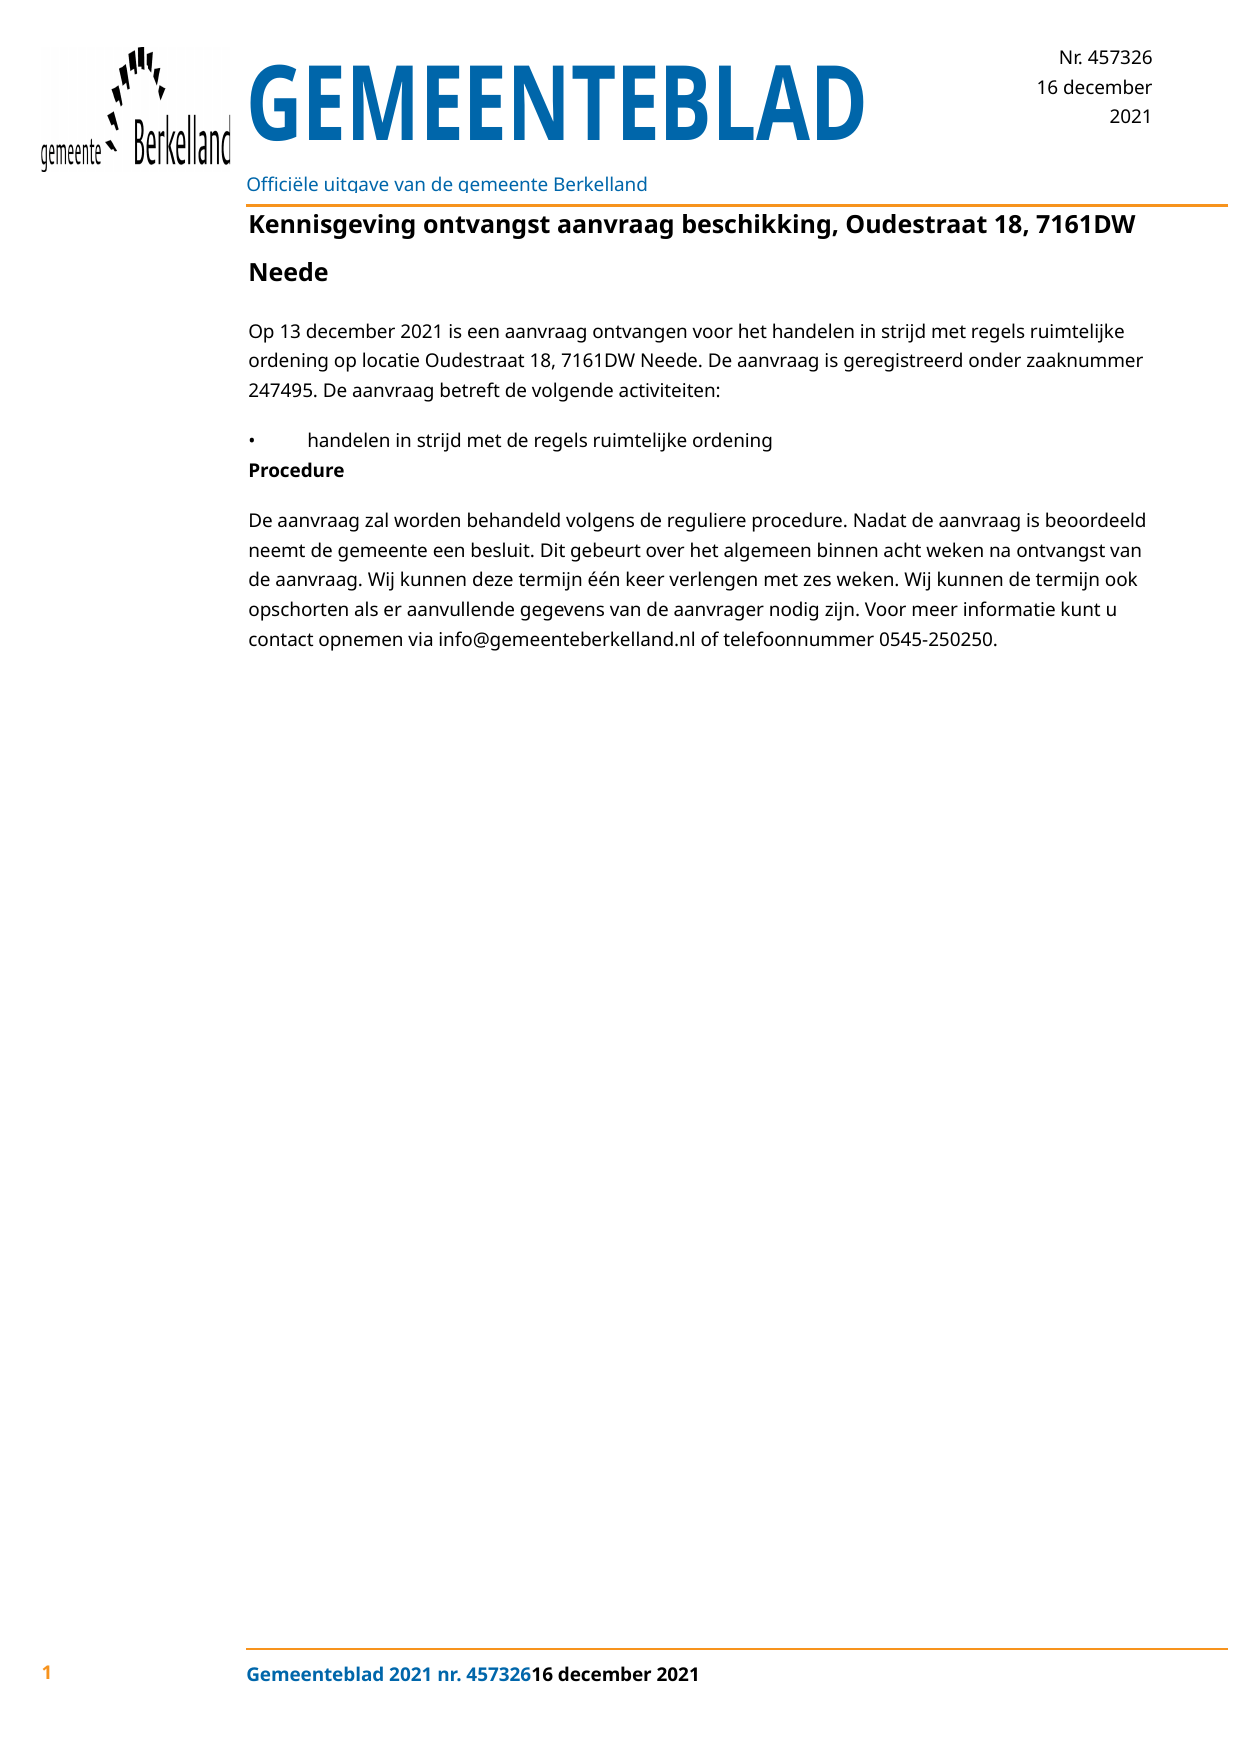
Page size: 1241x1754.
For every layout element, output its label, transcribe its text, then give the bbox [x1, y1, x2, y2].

list handelen in strijd met de regels ruimtelijke ordening [248, 427, 1152, 453]
text Procedure [248, 457, 1152, 483]
text Kennisgeving ontvangst aanvraag beschikking, Oudestraat 18, 7161DW Neede [248, 207, 1152, 288]
text Op 13 december 2021 is een aanvraag ontvangen voor het handelen in strijd met regels ruimtelijke ordening op locatie Oudestraat 18, 7161DW Neede. De aanvraag is geregistreerd onder zaaknummer 247495. De aanvraag betreft de volgende activiteiten: [248, 318, 1152, 403]
picture [41, 47, 231, 172]
text De aanvraag zal worden behandeld volgens de reguliere procedure. Nadat de aanvraag is beoordeeld neemt de gemeente een besluit. Dit gebeurt over het algemeen binnen acht weken na ontvangst van de aanvraag. Wij kunnen deze termijn één keer verlengen met zes weken. Wij kunnen de termijn ook opschorten als er aanvullende gegevens van de aanvrager nodig zijn. Voor meer informatie kunt u contact opnemen via info@gemeenteberkelland.nl of telefoonnummer 0545-250250. [248, 507, 1152, 652]
